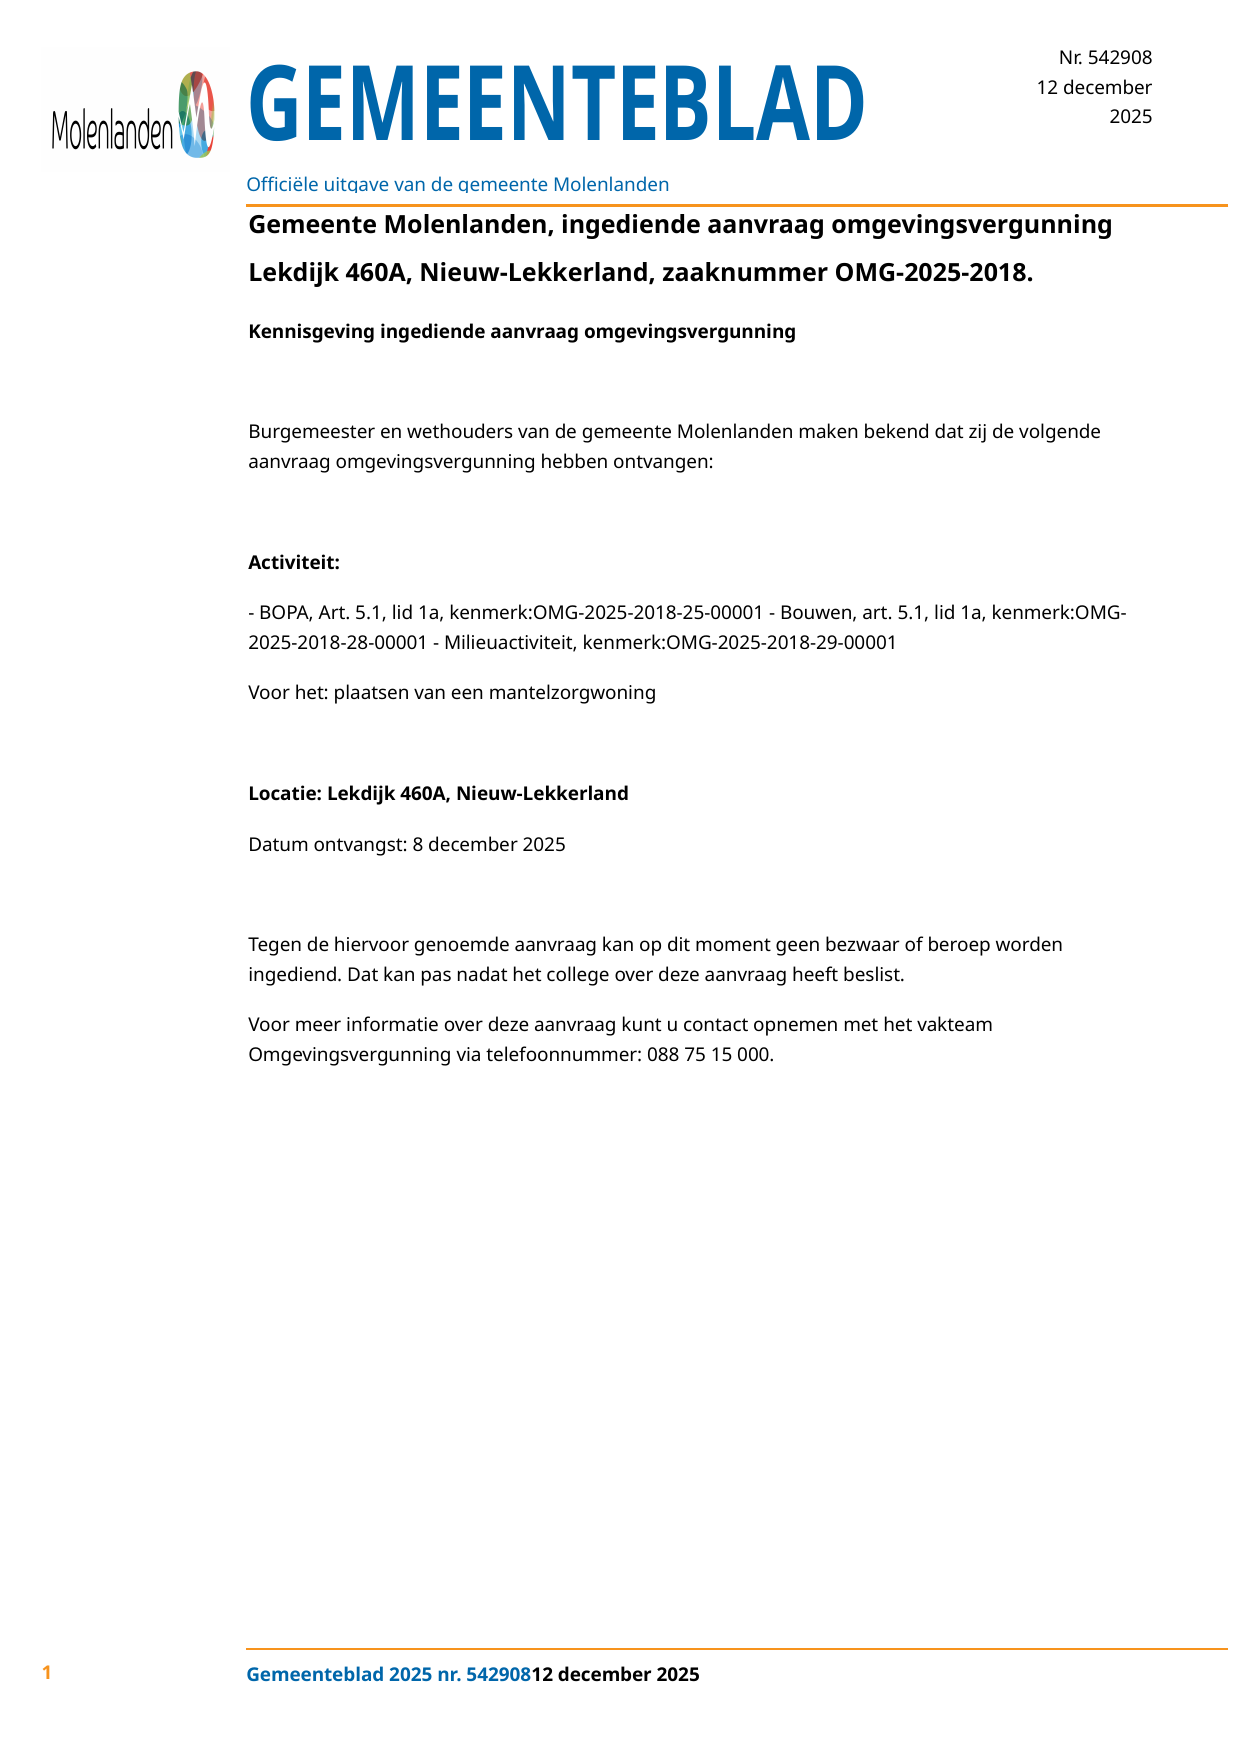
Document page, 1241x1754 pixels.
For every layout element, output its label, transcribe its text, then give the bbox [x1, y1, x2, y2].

text Voor het: plaatsen van een mantelzorgwoning [248, 679, 1152, 705]
picture [41, 47, 231, 172]
text Voor meer informatie over deze aanvraag kunt u contact opnemen met het vakteam Omgevingsvergunning via telefoonnummer: 088 75 15 000. [248, 1012, 1152, 1067]
text Locatie: Lekdijk 460A, Nieuw-Lekkerland [248, 780, 1152, 806]
text - BOPA, Art. 5.1, lid 1a, kenmerk:OMG-2025-2018-25-00001 - Bouwen, art. 5.1, lid 1a, kenmerk:OMG-2025-2018-28-00001 - Milieuactiviteit, kenmerk:OMG-2025-2018-29-00001 [248, 599, 1152, 655]
text Tegen de hiervoor genoemde aanvraag kan op dit moment geen bezwaar of beroep worden ingediend. Dat kan pas nadat het college over deze aanvraag heeft beslist. [248, 932, 1152, 987]
text Burgemeester en wethouders van de gemeente Molenlanden maken bekend dat zij de volgende aanvraag omgevingsvergunning hebben ontvangen: [248, 419, 1152, 474]
text Activiteit: [248, 549, 1152, 575]
text Gemeente Molenlanden, ingediende aanvraag omgevingsvergunning Lekdijk 460A, Nieuw-Lekkerland, zaaknummer OMG-2025-2018. [248, 207, 1152, 288]
text Kennisgeving ingediende aanvraag omgevingsvergunning [248, 318, 1152, 344]
text Datum ontvangst: 8 december 2025 [248, 831, 1152, 857]
